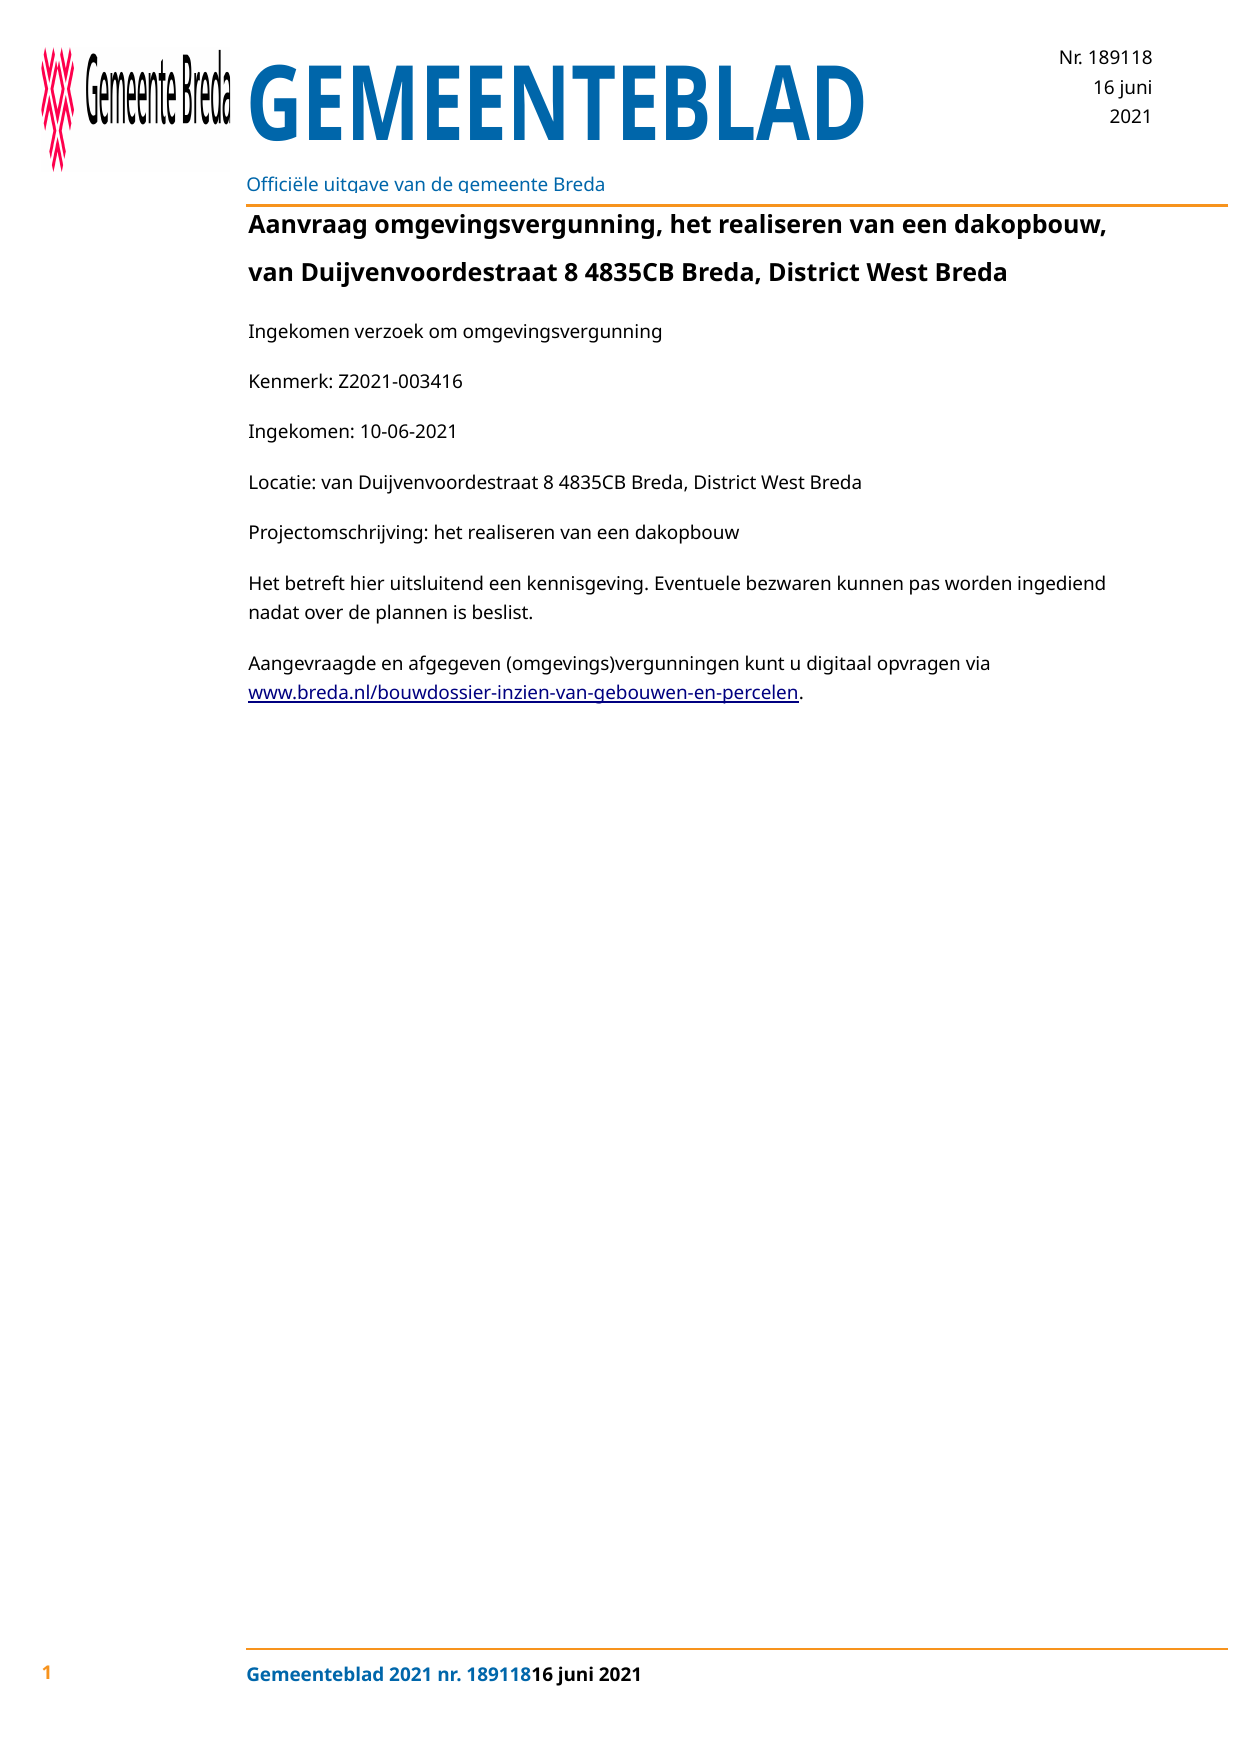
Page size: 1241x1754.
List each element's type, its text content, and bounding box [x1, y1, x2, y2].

text Kenmerk: Z2021-003416 [248, 368, 1152, 394]
text Projectomschrijving: het realiseren van een dakopbouw [248, 519, 1152, 545]
text Aanvraag omgevingsvergunning, het realiseren van een dakopbouw, van Duijvenvoordestraat 8 4835CB Breda, District West Breda [248, 207, 1152, 288]
text Aangevraagde en afgegeven (omgevings)vergunningen kunt u digitaal opvragen via www.breda.nl/bouwdossier-inzien-van-gebouwen-en-percelen. [248, 650, 1152, 705]
text Ingekomen verzoek om omgevingsvergunning [248, 318, 1152, 344]
text Ingekomen: 10-06-2021 [248, 419, 1152, 444]
picture [41, 47, 231, 172]
text Locatie: van Duijvenvoordestraat 8 4835CB Breda, District West Breda [248, 469, 1152, 495]
text Het betreft hier uitsluitend een kennisgeving. Eventuele bezwaren kunnen pas worden ingediend nadat over de plannen is beslist. [248, 570, 1152, 625]
